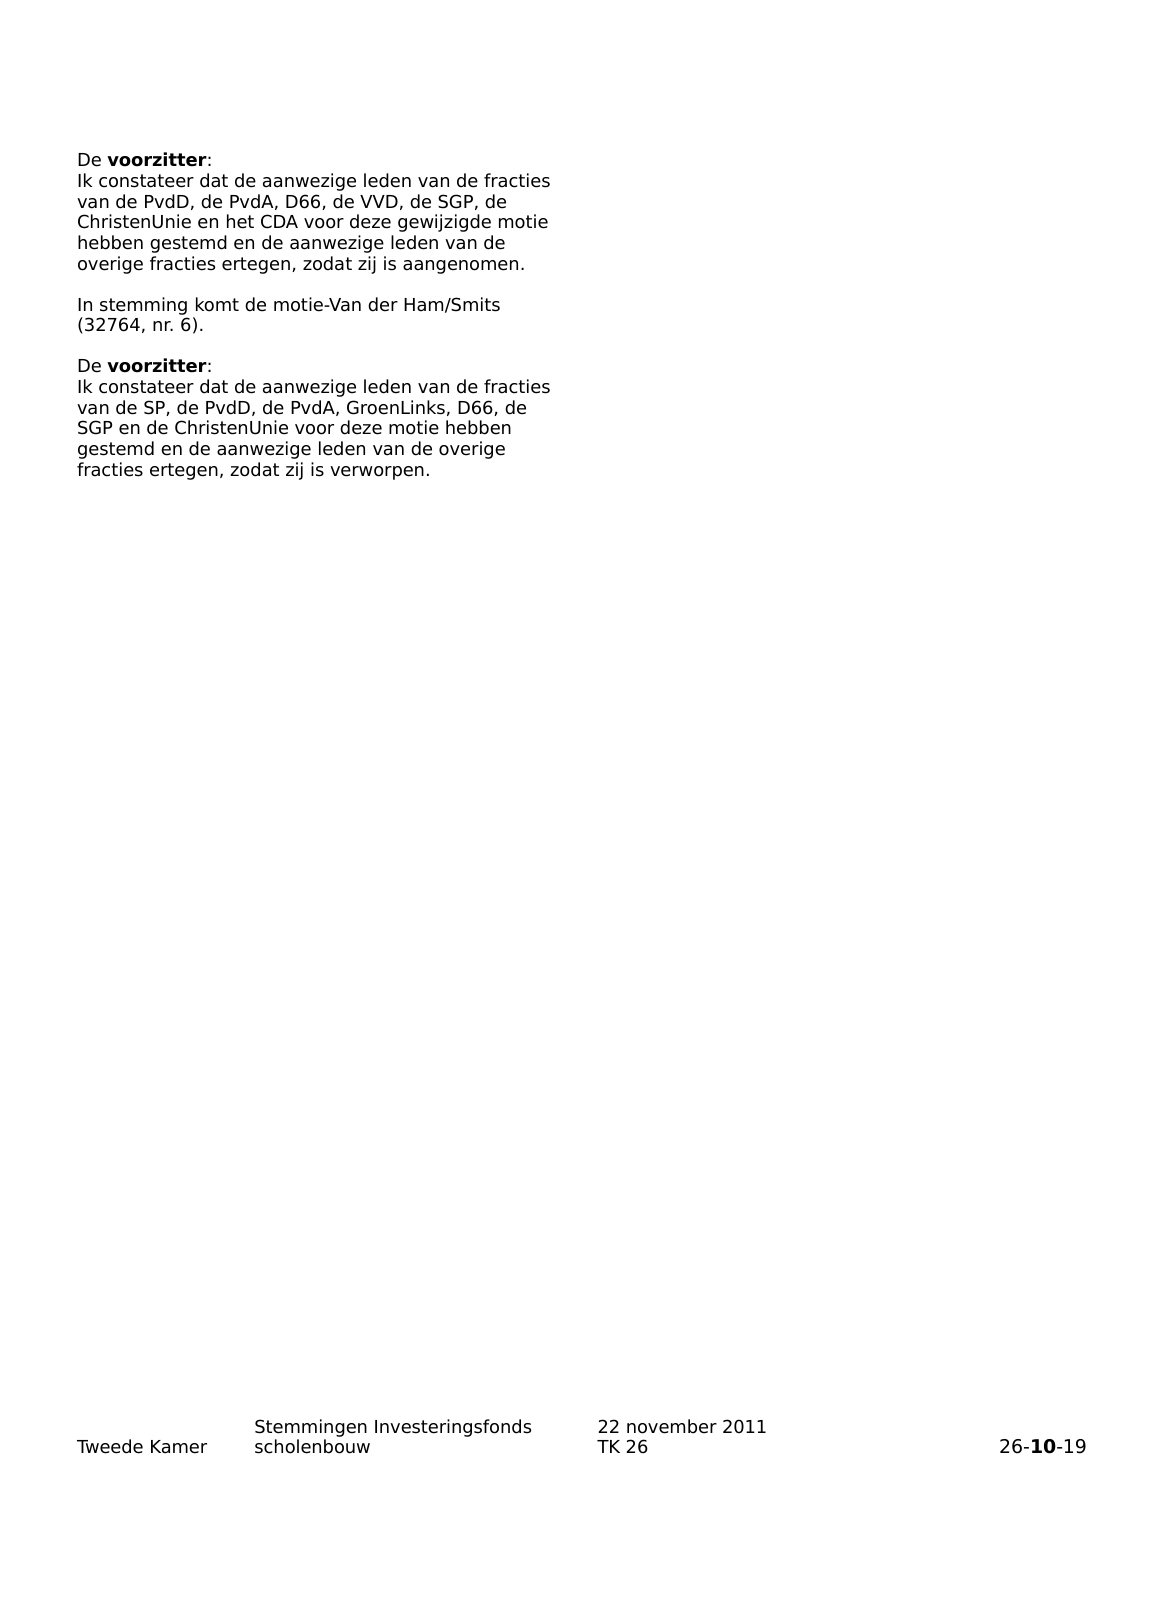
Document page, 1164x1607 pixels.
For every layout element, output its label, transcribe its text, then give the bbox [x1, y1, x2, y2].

text Ik constateer dat de aanwezige leden van de fracties van de PvdD, de PvdA, D66, de VVD, de SGP, de ChristenUnie en het CDA voor deze gewijzigde motie hebben gestemd en de aanwezige leden van de overige fracties ertegen, zodat zij is aangenomen. [77, 171, 567, 274]
text De voorzitter: [77, 356, 567, 377]
text Ik constateer dat de aanwezige leden van de fracties van de SP, de PvdD, de PvdA, GroenLinks, D66, de SGP en de ChristenUnie voor deze motie hebben gestemd en de aanwezige leden van de overige fracties ertegen, zodat zij is verworpen. [77, 377, 567, 480]
text De voorzitter: [77, 150, 567, 171]
text In stemming komt de motie-Van der Ham/Smits (32764, nr. 6). [77, 294, 567, 336]
